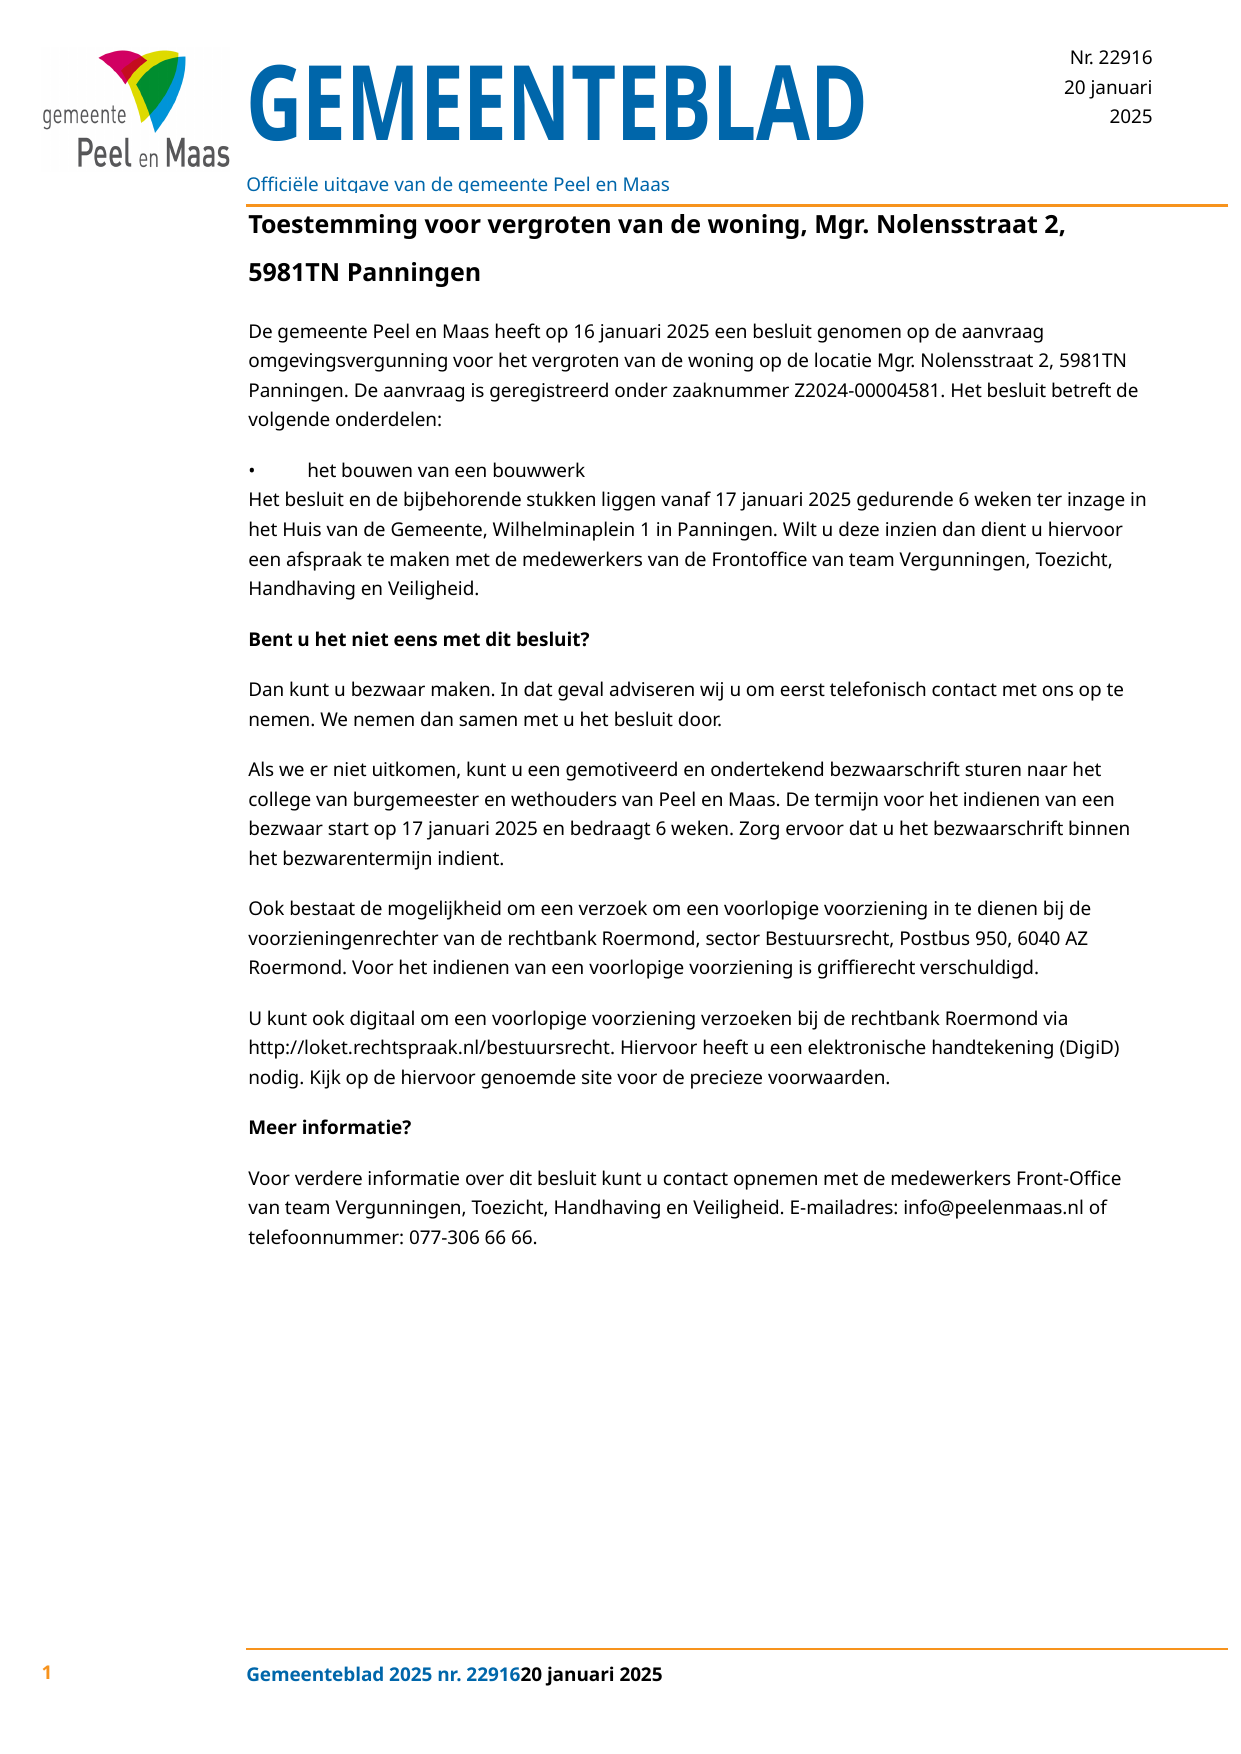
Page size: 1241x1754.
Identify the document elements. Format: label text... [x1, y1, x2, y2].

list het bouwen van een bouwwerk [248, 457, 1152, 483]
text Als we er niet uitkomen, kunt u een gemotiveerd en ondertekend bezwaarschrift sturen naar het college van burgemeester en wethouders van Peel en Maas. De termijn voor het indienen van een bezwaar start op 17 januari 2025 en bedraagt 6 weken. Zorg ervoor dat u het bezwaarschrift binnen het bezwarentermijn indient. [248, 756, 1152, 871]
text U kunt ook digitaal om een voorlopige voorziening verzoeken bij de rechtbank Roermond via http://loket.rechtspraak.nl/bestuursrecht. Hiervoor heeft u een elektronische handtekening (DigiD) nodig. Kijk op de hiervoor genoemde site voor de precieze voorwaarden. [248, 1005, 1152, 1090]
text Het besluit en de bijbehorende stukken liggen vanaf 17 januari 2025 gedurende 6 weken ter inzage in het Huis van de Gemeente, Wilhelminaplein 1 in Panningen. Wilt u deze inzien dan dient u hiervoor een afspraak te maken met de medewerkers van de Frontoffice van team Vergunningen, Toezicht, Handhaving en Veiligheid. [248, 487, 1152, 601]
text Meer informatie? [248, 1114, 1152, 1140]
picture [41, 47, 231, 172]
text Voor verdere informatie over dit besluit kunt u contact opnemen met de medewerkers Front-Office van team Vergunningen, Toezicht, Handhaving en Veiligheid. E-mailadres: info@peelenmaas.nl of telefoonnummer: 077-306 66 66. [248, 1165, 1152, 1250]
text Toestemming voor vergroten van de woning, Mgr. Nolensstraat 2, 5981TN Panningen [248, 207, 1152, 288]
text Ook bestaat de mogelijkheid om een verzoek om een voorlopige voorziening in te dienen bij de voorzieningenrechter van de rechtbank Roermond, sector Bestuursrecht, Postbus 950, 6040 AZ Roermond. Voor het indienen van een voorlopige voorziening is griffierecht verschuldigd. [248, 895, 1152, 980]
text Bent u het niet eens met dit besluit? [248, 626, 1152, 652]
text Dan kunt u bezwaar maken. In dat geval adviseren wij u om eerst telefonisch contact met ons op te nemen. We nemen dan samen met u het besluit door. [248, 676, 1152, 732]
text De gemeente Peel en Maas heeft op 16 januari 2025 een besluit genomen op de aanvraag omgevingsvergunning voor het vergroten van de woning op de locatie Mgr. Nolensstraat 2, 5981TN Panningen. De aanvraag is geregistreerd onder zaaknummer Z2024-00004581. Het besluit betreft de volgende onderdelen: [248, 318, 1152, 432]
